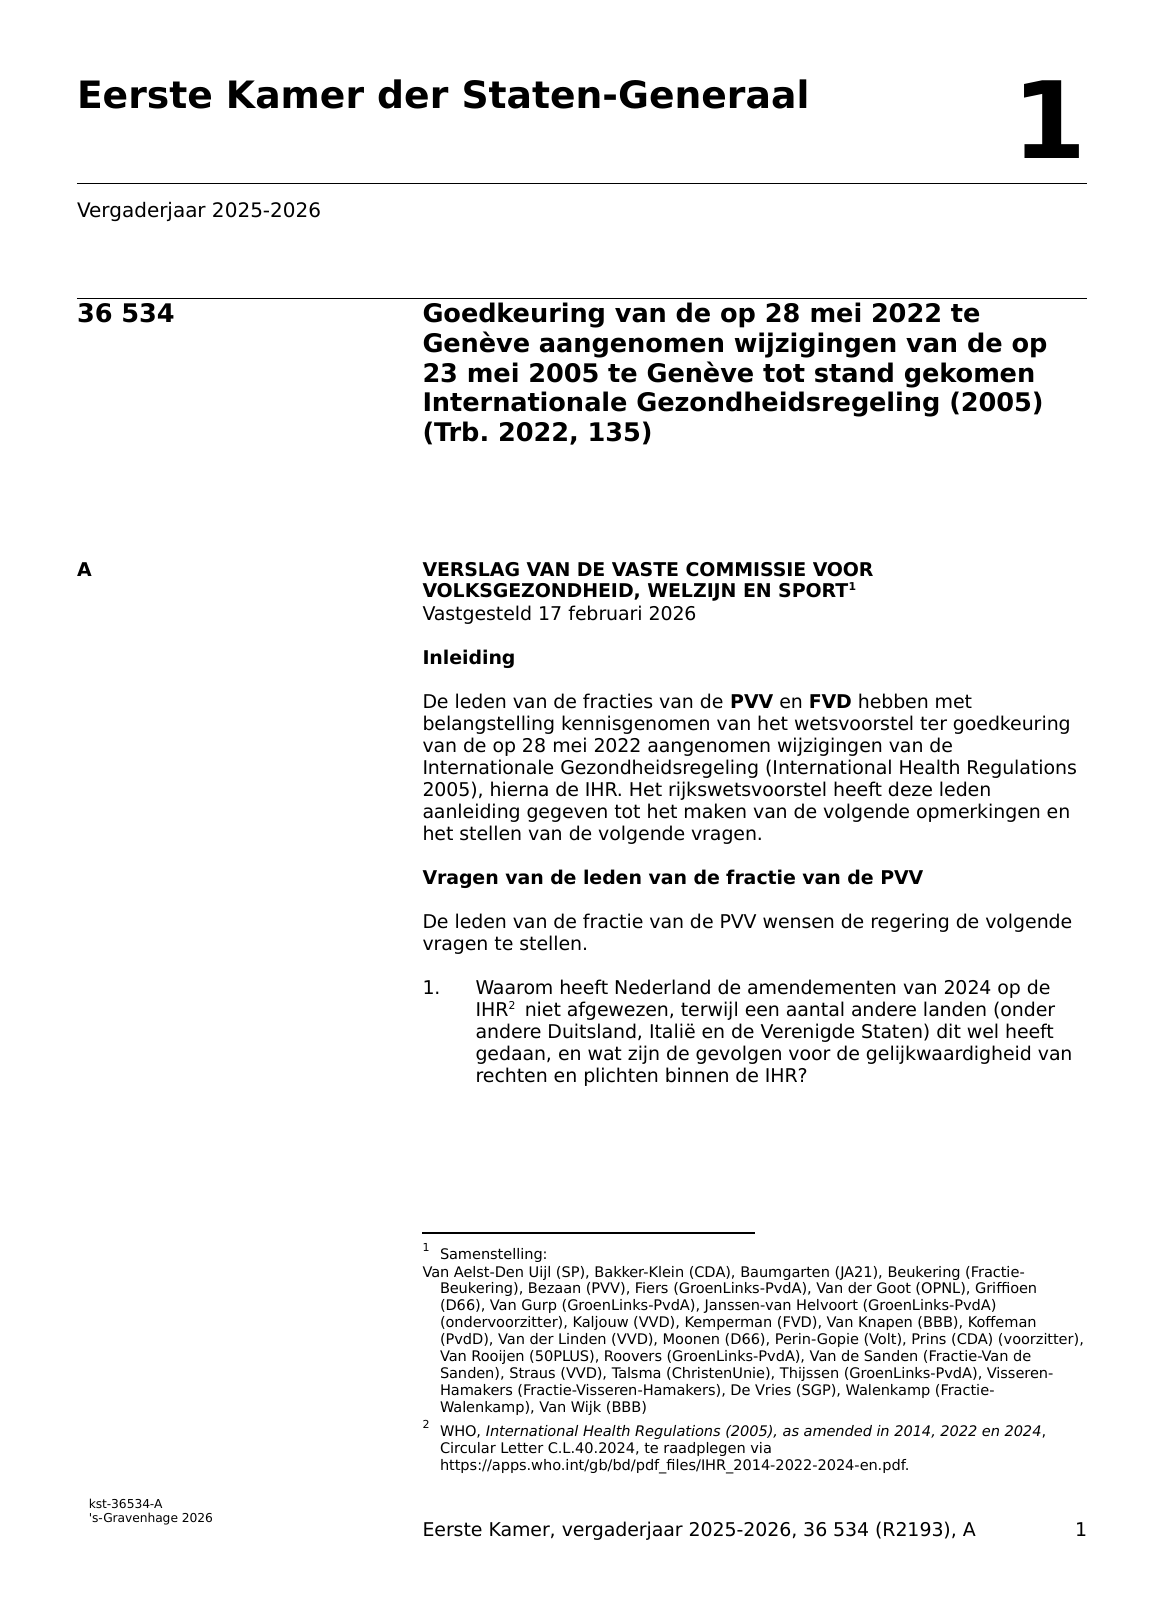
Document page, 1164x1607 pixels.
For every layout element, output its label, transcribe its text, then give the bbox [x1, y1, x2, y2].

text Vastgesteld 17 februari 2026 [422, 602, 1087, 624]
subtitle Inleiding [422, 647, 1087, 668]
table_header Eerste Kamer der Staten-Generaal [77, 59, 886, 183]
subtitle 36 534 Goedkeuring van de op 28 mei 2022 te Genève aangenomen wijzigingen van de op 23 mei 2005 te Genève tot stand gekomen Internationale Gezondheidsregeling (2005) (Trb. 2022, 135) [77, 299, 1087, 447]
text WHO, International Health Regulations (2005), as amended in 2014, 2022 en 2024, Circular Letter C.L.40.2024, te raadplegen via https://apps.who.int/gb/bd/pdf_files/IHR_2014-2022-2024-en.pdf. [422, 1418, 1087, 1474]
table_header 1 [886, 59, 1087, 183]
text Samenstelling: [422, 1242, 1087, 1264]
text De leden van de fractie van de PVV wensen de regering de volgende vragen te stellen. [422, 911, 1087, 955]
subtitle Vragen van de leden van de fractie van de PVV [422, 867, 1087, 889]
table_cell Vergaderjaar 2025-2026 [77, 184, 1087, 298]
text Van Aelst-Den Uijl (SP), Bakker-Klein (CDA), Baumgarten (JA21), Beukering (Fractie-Beukering), Bezaan (PVV), Fiers (GroenLinks-PvdA), Van der Goot (OPNL), Griffioen (D66), Van Gurp (GroenLinks-PvdA), Janssen-van Helvoort (GroenLinks-PvdA) (ondervoorzitter), Kaljouw (VVD), Kemperman (FVD), Van Knapen (BBB), Koffeman (PvdD), Van der Linden (VVD), Moonen (D66), Perin-Gopie (Volt), Prins (CDA) (voorzitter), Van Rooijen (50PLUS), Roovers (GroenLinks-PvdA), Van de Sanden (Fractie-Van de Sanden), Straus (VVD), Talsma (ChristenUnie), Thijssen (GroenLinks-PvdA), Visseren-Hamakers (Fractie-Visseren-Hamakers), De Vries (SGP), Walenkamp (Fractie-Walenkamp), Van Wijk (BBB) [422, 1264, 1087, 1416]
text 1. Waarom heeft Nederland de amendementen van 2024 op de IHR niet afgewezen, terwijl een aantal andere landen (onder andere Duitsland, Italië en de Verenigde Staten) dit wel heeft gedaan, en wat zijn de gevolgen voor de gelijkwaardigheid van rechten en plichten binnen de IHR? [422, 977, 1087, 1087]
text 's-Gravenhage 2026 [88, 1511, 323, 1525]
text kst-36534-A [88, 1497, 323, 1511]
subtitle A VERSLAG VAN DE VASTE COMMISSIE VOOR VOLKSGEZONDHEID, WELZIJN EN SPORT [77, 558, 1087, 602]
text De leden van de fracties van de PVV en FVD hebben met belangstelling kennisgenomen van het wetsvoorstel ter goedkeuring van de op 28 mei 2022 aangenomen wijzigingen van de Internationale Gezondheidsregeling (International Health Regulations 2005), hierna de IHR. Het rijkswetsvoorstel heeft deze leden aanleiding gegeven tot het maken van de volgende opmerkingen en het stellen van de volgende vragen. [422, 691, 1087, 844]
